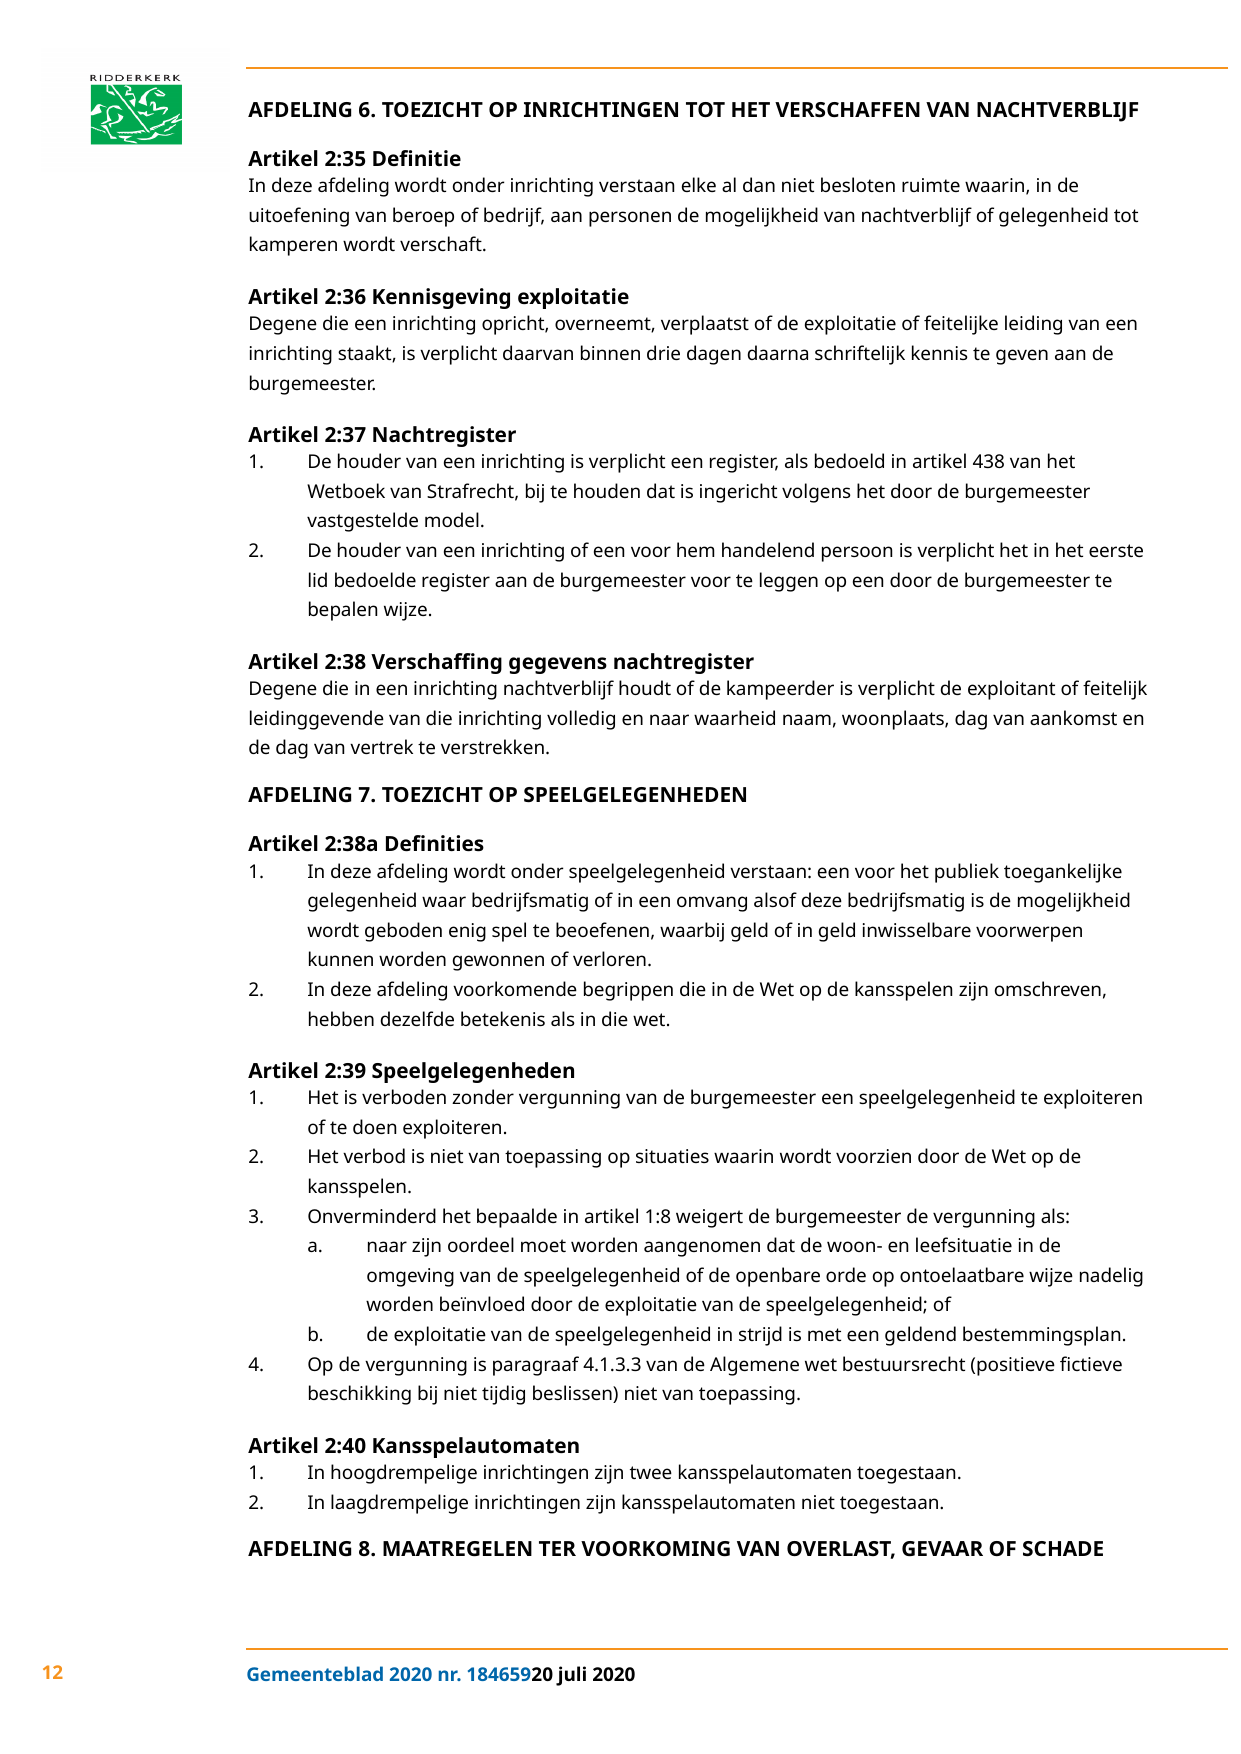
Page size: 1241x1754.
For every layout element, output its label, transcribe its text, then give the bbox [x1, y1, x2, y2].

text AFDELING 8. MAATREGELEN TER VOORKOMING VAN OVERLAST, GEVAAR OF SCHADE [248, 1534, 1152, 1563]
text In deze afdeling wordt onder inrichting verstaan elke al dan niet besloten ruimte waarin, in de uitoefening van beroep of bedrijf, aan personen de mogelijkheid van nachtverblijf of gelegenheid tot kamperen wordt verschaft. [248, 172, 1152, 257]
list De houder van een inrichting of een voor hem handelend persoon is verplicht het in het eerste lid bedoelde register aan de burgemeester voor te leggen op een door de burgemeester te bepalen wijze. [248, 537, 1152, 622]
list In laagdrempelige inrichtingen zijn kansspelautomaten niet toegestaan. [248, 1489, 1152, 1514]
list de exploitatie van de speelgelegenheid in strijd is met een geldend bestemmingsplan. [307, 1321, 1152, 1347]
list Onverminderd het bepaalde in artikel 1:8 weigert de burgemeester de vergunning als: [248, 1203, 1152, 1229]
list Op de vergunning is paragraaf 4.1.3.3 van de Algemene wet bestuursrecht (positieve fictieve beschikking bij niet tijdig beslissen) niet van toepassing. [248, 1351, 1152, 1406]
text AFDELING 6. TOEZICHT OP INRICHTINGEN TOT HET VERSCHAFFEN VAN NACHTVERBLIJF [248, 95, 1152, 123]
text Artikel 2:40 Kansspelautomaten [248, 1431, 1152, 1459]
list Het is verboden zonder vergunning van de burgemeester een speelgelegenheid te exploiteren of te doen exploiteren. [248, 1084, 1152, 1140]
text AFDELING 7. TOEZICHT OP SPEELGELEGENHEDEN [248, 780, 1152, 808]
list naar zijn oordeel moet worden aangenomen dat de woon- en leefsituatie in de omgeving van de speelgelegenheid of de openbare orde op ontoelaatbare wijze nadelig worden beïnvloed door de exploitatie van de speelgelegenheid; of [307, 1232, 1152, 1317]
list In hoogdrempelige inrichtingen zijn twee kansspelautomaten toegestaan. [248, 1459, 1152, 1485]
text Artikel 2:38 Verschaffing gegevens nachtregister [248, 647, 1152, 675]
text Degene die in een inrichting nachtverblijf houdt of de kampeerder is verplicht de exploitant of feitelijk leidinggevende van die inrichting volledig en naar waarheid naam, woonplaats, dag van aankomst en de dag van vertrek te verstrekken. [248, 675, 1152, 760]
text Degene die een inrichting opricht, overneemt, verplaatst of de exploitatie of feitelijke leiding van een inrichting staakt, is verplicht daarvan binnen drie dagen daarna schriftelijk kennis te geven aan de burgemeester. [248, 311, 1152, 395]
list In deze afdeling wordt onder speelgelegenheid verstaan: een voor het publiek toegankelijke gelegenheid waar bedrijfsmatig of in een omvang alsof deze bedrijfsmatig is de mogelijkheid wordt geboden enig spel te beoefenen, waarbij geld of in geld inwisselbare voorwerpen kunnen worden gewonnen of verloren. [248, 858, 1152, 972]
text Artikel 2:39 Speelgelegenheden [248, 1056, 1152, 1084]
picture [41, 47, 231, 172]
text Artikel 2:37 Nachtregister [248, 420, 1152, 448]
list In deze afdeling voorkomende begrippen die in de Wet op de kansspelen zijn omschreven, hebben dezelfde betekenis als in die wet. [248, 976, 1152, 1031]
text Artikel 2:38a Definities [248, 829, 1152, 858]
text Artikel 2:36 Kennisgeving exploitatie [248, 282, 1152, 311]
list De houder van een inrichting is verplicht een register, als bedoeld in artikel 438 van het Wetboek van Strafrecht, bij te houden dat is ingericht volgens het door de burgemeester vastgestelde model. [248, 448, 1152, 533]
list Het verbod is niet van toepassing op situaties waarin wordt voorzien door de Wet op de kansspelen. [248, 1144, 1152, 1199]
text Artikel 2:35 Definitie [248, 144, 1152, 172]
